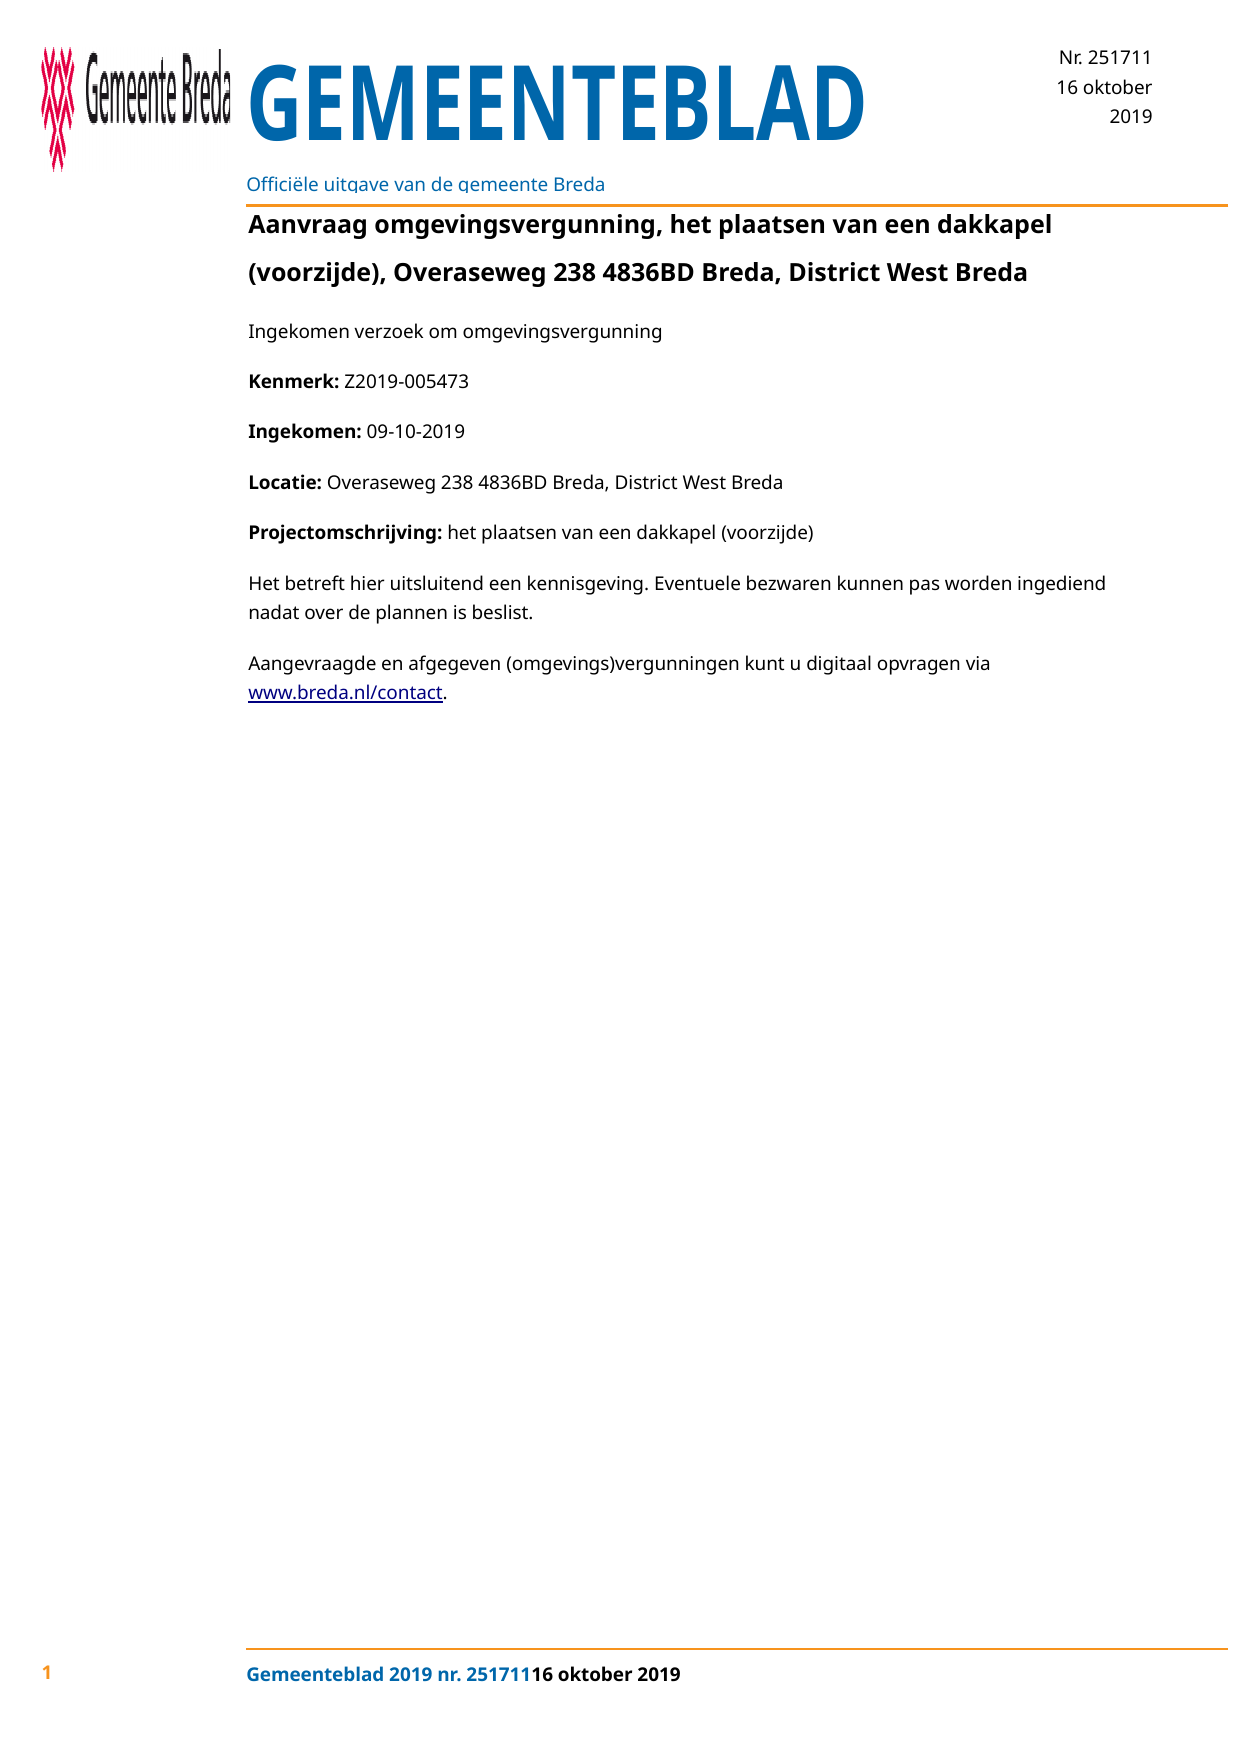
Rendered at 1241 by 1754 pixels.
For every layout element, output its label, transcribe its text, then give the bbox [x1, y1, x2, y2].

text Ingekomen: 09-10-2019 [248, 419, 1152, 444]
text Locatie: Overaseweg 238 4836BD Breda, District West Breda [248, 469, 1152, 495]
picture [41, 47, 231, 172]
text Ingekomen verzoek om omgevingsvergunning [248, 318, 1152, 344]
text Projectomschrijving: het plaatsen van een dakkapel (voorzijde) [248, 519, 1152, 545]
text Kenmerk: Z2019-005473 [248, 368, 1152, 394]
text Het betreft hier uitsluitend een kennisgeving. Eventuele bezwaren kunnen pas worden ingediend nadat over de plannen is beslist. [248, 570, 1152, 625]
text Aangevraagde en afgegeven (omgevings)vergunningen kunt u digitaal opvragen via www.breda.nl/contact. [248, 650, 1152, 705]
text Aanvraag omgevingsvergunning, het plaatsen van een dakkapel (voorzijde), Overaseweg 238 4836BD Breda, District West Breda [248, 207, 1152, 288]
